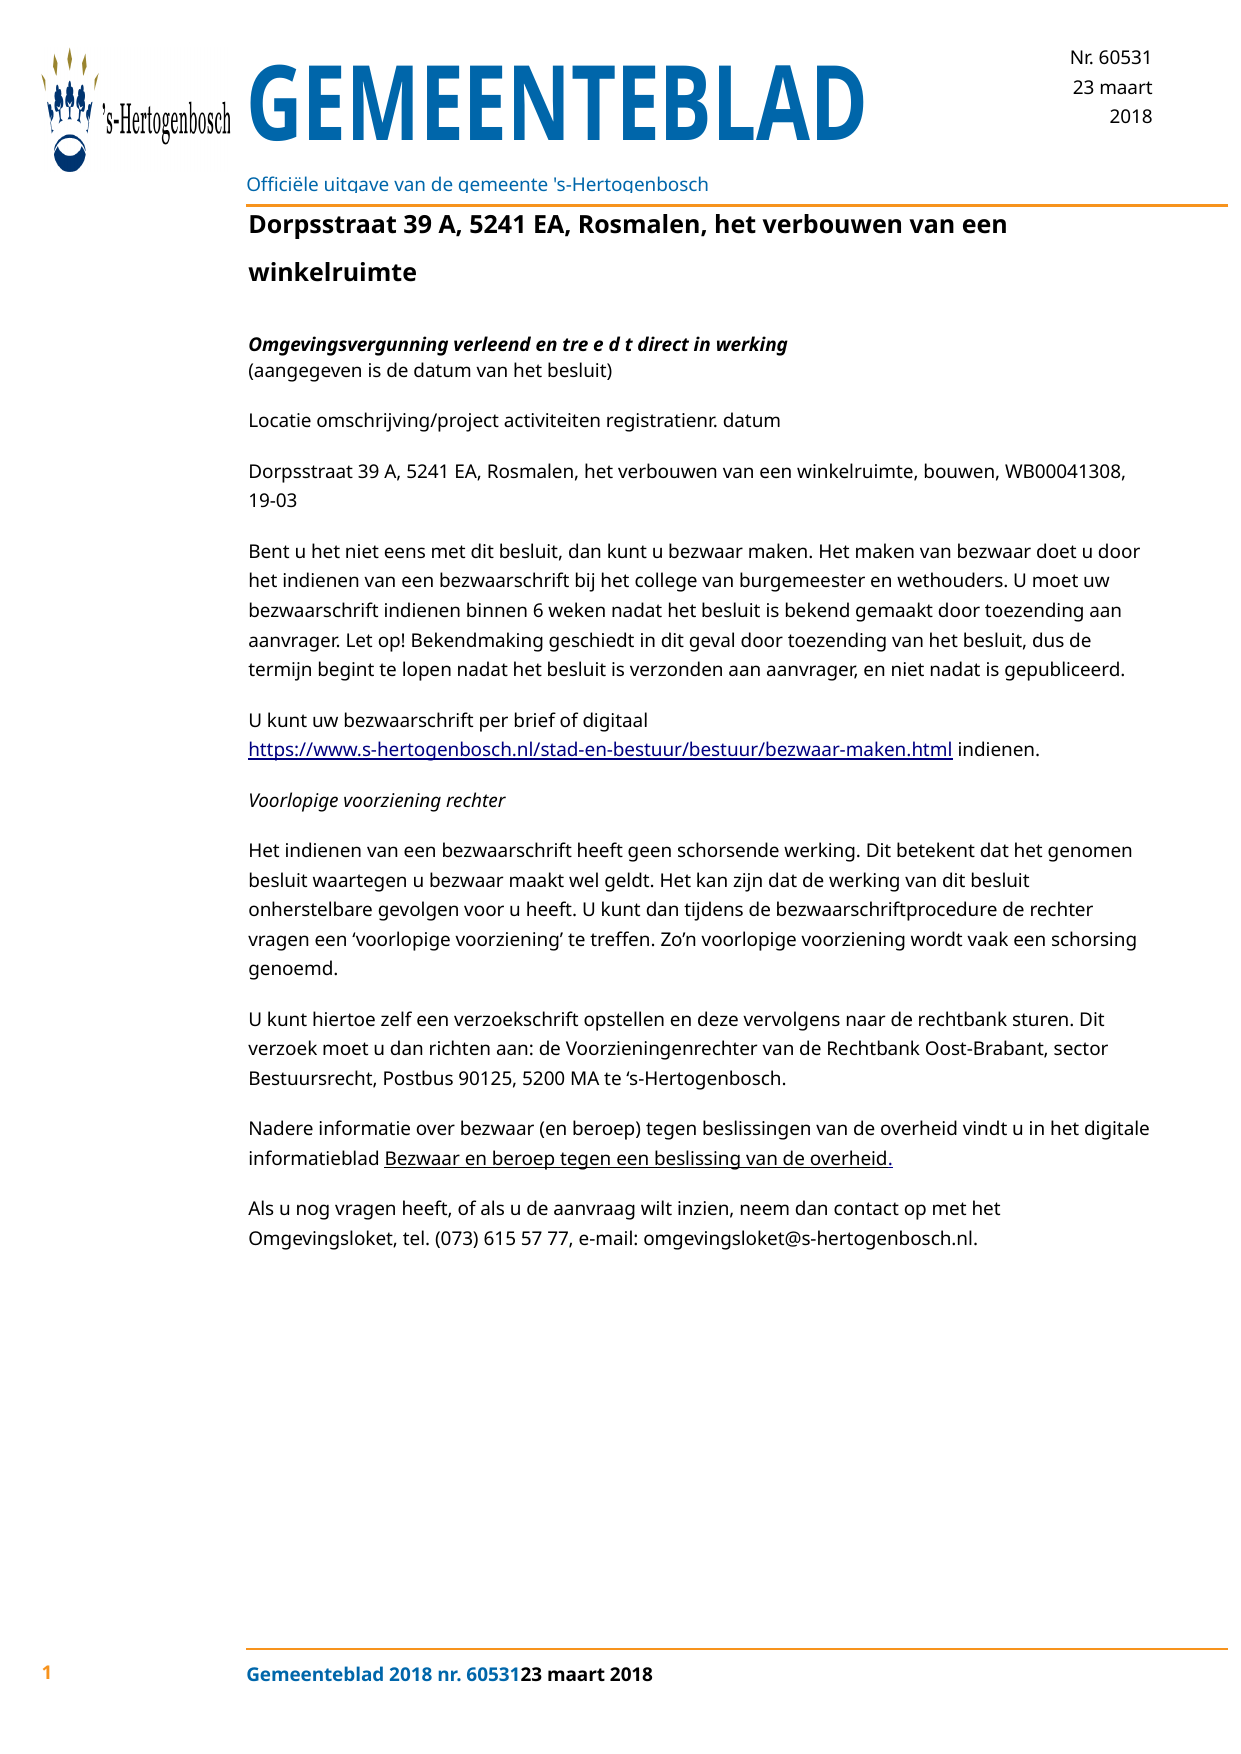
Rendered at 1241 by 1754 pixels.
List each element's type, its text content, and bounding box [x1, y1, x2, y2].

text Dorpsstraat 39 A, 5241 EA, Rosmalen, het verbouwen van een winkelruimte, bouwen, WB00041308, 19-03 [248, 458, 1152, 513]
text U kunt hiertoe zelf een verzoekschrift opstellen en deze vervolgens naar de rechtbank sturen. Dit verzoek moet u dan richten aan: de Voorzieningenrechter van de Rechtbank Oost-Brabant, sector Bestuursrecht, Postbus 90125, 5200 MA te ‘s-Hertogenbosch. [248, 1006, 1152, 1091]
picture [41, 47, 231, 172]
text Nadere informatie over bezwaar (en beroep) tegen beslissingen van de overheid vindt u in het digitale informatieblad Bezwaar en beroep tegen een beslissing van de overheid. [248, 1116, 1152, 1171]
text Omgevingsvergunning verleend en tre e d t direct in werking [248, 331, 1152, 357]
text Locatie omschrijving/project activiteiten registratienr. datum [248, 408, 1152, 433]
text Dorpsstraat 39 A, 5241 EA, Rosmalen, het verbouwen van een winkelruimte [248, 207, 1152, 288]
text U kunt uw bezwaarschrift per brief of digitaal https://www.s-hertogenbosch.nl/stad-en-bestuur/bestuur/bezwaar-maken.html indienen. [248, 707, 1152, 762]
text (aangegeven is de datum van het besluit) [248, 357, 1152, 383]
text Voorlopige voorziening rechter [248, 787, 1152, 812]
text Bent u het niet eens met dit besluit, dan kunt u bezwaar maken. Het maken van bezwaar doet u door het indienen van een bezwaarschrift bij het college van burgemeester en wethouders. U moet uw bezwaarschrift indienen binnen 6 weken nadat het besluit is bekend gemaakt door toezending aan aanvrager. Let op! Bekendmaking geschiedt in dit geval door toezending van het besluit, dus de termijn begint te lopen nadat het besluit is verzonden aan aanvrager, en niet nadat is gepubliceerd. [248, 538, 1152, 682]
text Als u nog vragen heeft, of als u de aanvraag wilt inzien, neem dan contact op met het Omgevingsloket, tel. (073) 615 57 77, e-mail: omgevingsloket@s-hertogenbosch.nl. [248, 1196, 1152, 1251]
text Het indienen van een bezwaarschrift heeft geen schorsende werking. Dit betekent dat het genomen besluit waartegen u bezwaar maakt wel geldt. Het kan zijn dat de werking van dit besluit onherstelbare gevolgen voor u heeft. U kunt dan tijdens de bezwaarschriftprocedure de rechter vragen een ‘voorlopige voorziening’ te treffen. Zo’n voorlopige voorziening wordt vaak een schorsing genoemd. [248, 837, 1152, 981]
